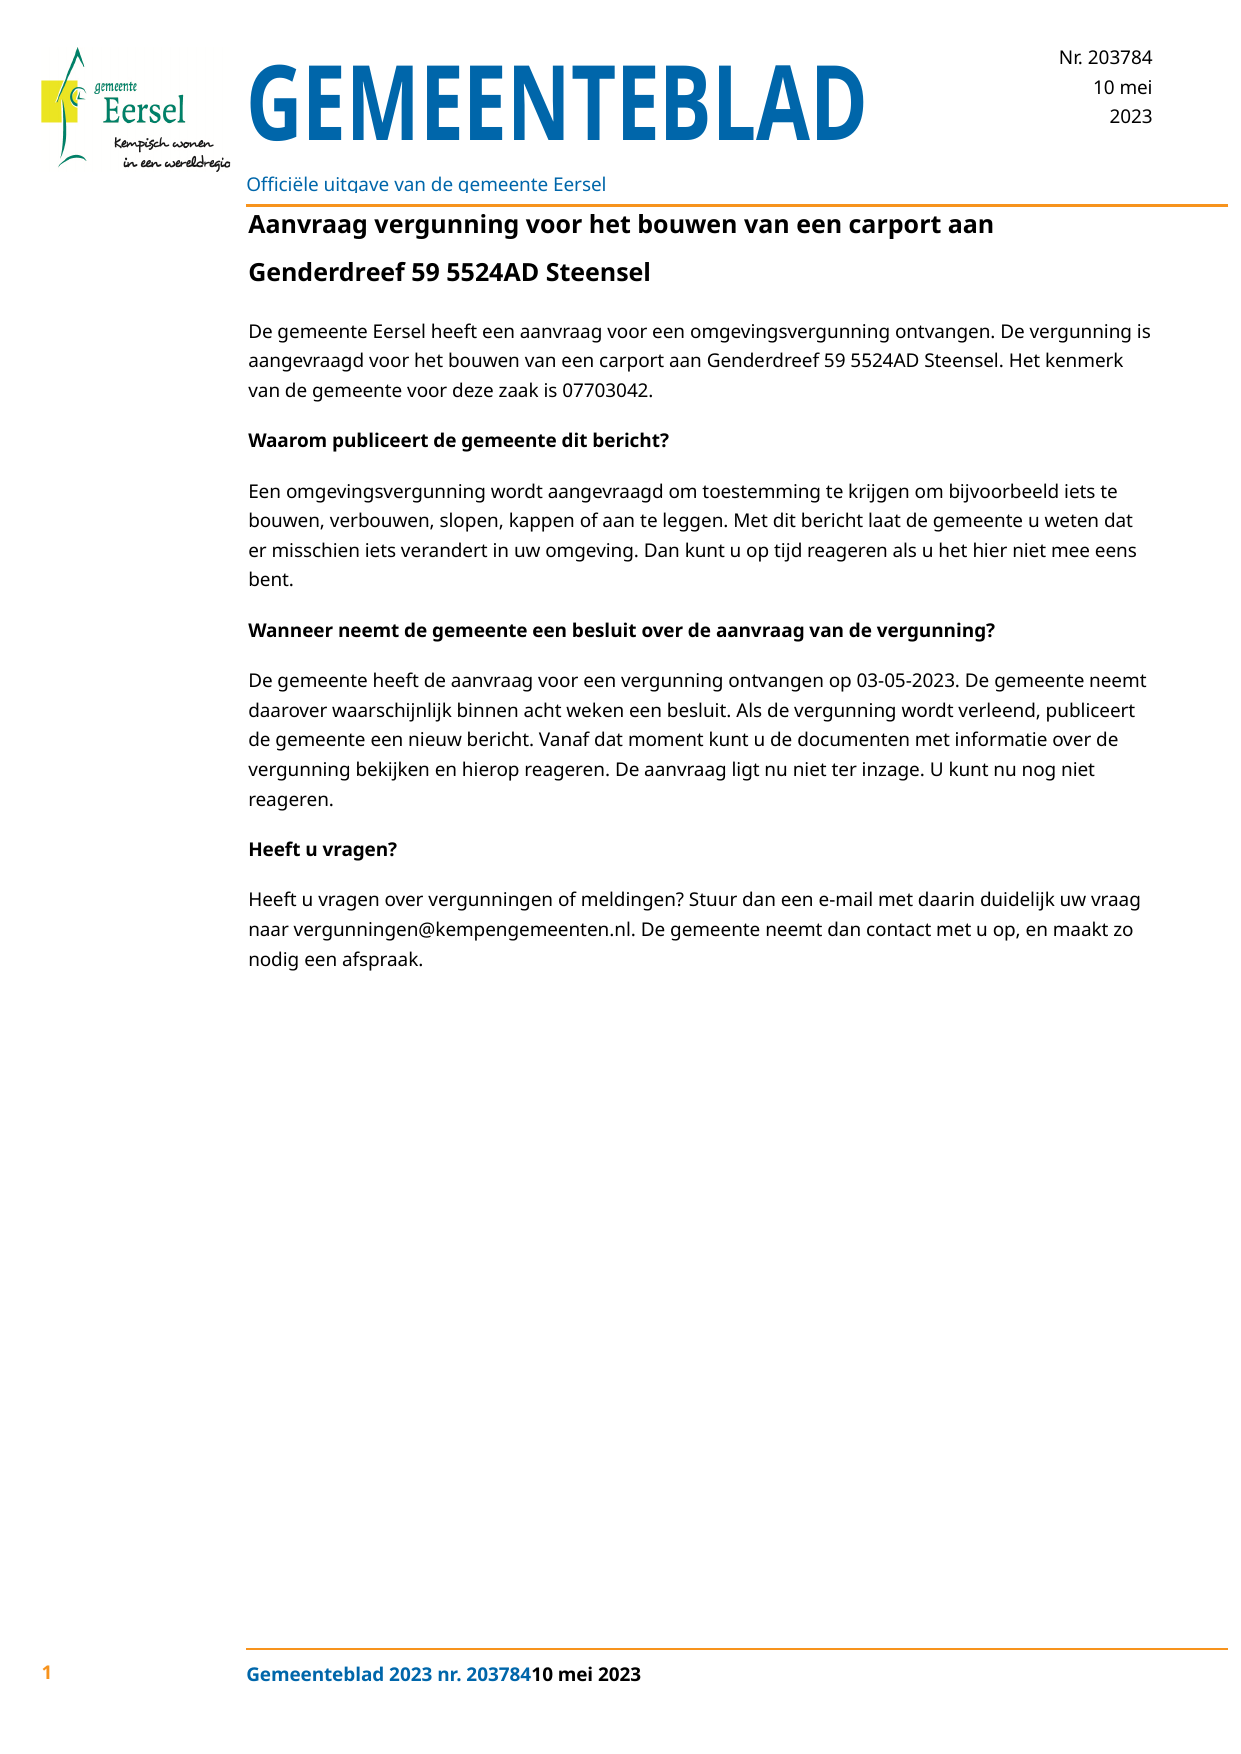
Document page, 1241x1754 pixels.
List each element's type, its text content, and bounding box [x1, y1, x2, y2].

text Waarom publiceert de gemeente dit bericht? [248, 427, 1152, 453]
picture [41, 47, 231, 172]
text Wanneer neemt de gemeente een besluit over de aanvraag van de vergunning? [248, 617, 1152, 643]
text De gemeente Eersel heeft een aanvraag voor een omgevingsvergunning ontvangen. De vergunning is aangevraagd voor het bouwen van een carport aan Genderdreef 59 5524AD Steensel. Het kenmerk van de gemeente voor deze zaak is 07703042. [248, 318, 1152, 403]
text Heeft u vragen? [248, 836, 1152, 862]
text Heeft u vragen over vergunningen of meldingen? Stuur dan een e-mail met daarin duidelijk uw vraag naar vergunningen@kempengemeenten.nl. De gemeente neemt dan contact met u op, en maakt zo nodig een afspraak. [248, 887, 1152, 972]
text De gemeente heeft de aanvraag voor een vergunning ontvangen op 03-05-2023. De gemeente neemt daarover waarschijnlijk binnen acht weken een besluit. Als de vergunning wordt verleend, publiceert de gemeente een nieuw bericht. Vanaf dat moment kunt u de documenten met informatie over de vergunning bekijken en hierop reageren. De aanvraag ligt nu niet ter inzage. U kunt nu nog niet reageren. [248, 667, 1152, 812]
text Aanvraag vergunning voor het bouwen van een carport aan Genderdreef 59 5524AD Steensel [248, 207, 1152, 288]
text Een omgevingsvergunning wordt aangevraagd om toestemming te krijgen om bijvoorbeeld iets te bouwen, verbouwen, slopen, kappen of aan te leggen. Met dit bericht laat de gemeente u weten dat er misschien iets verandert in uw omgeving. Dan kunt u op tijd reageren als u het hier niet mee eens bent. [248, 478, 1152, 592]
